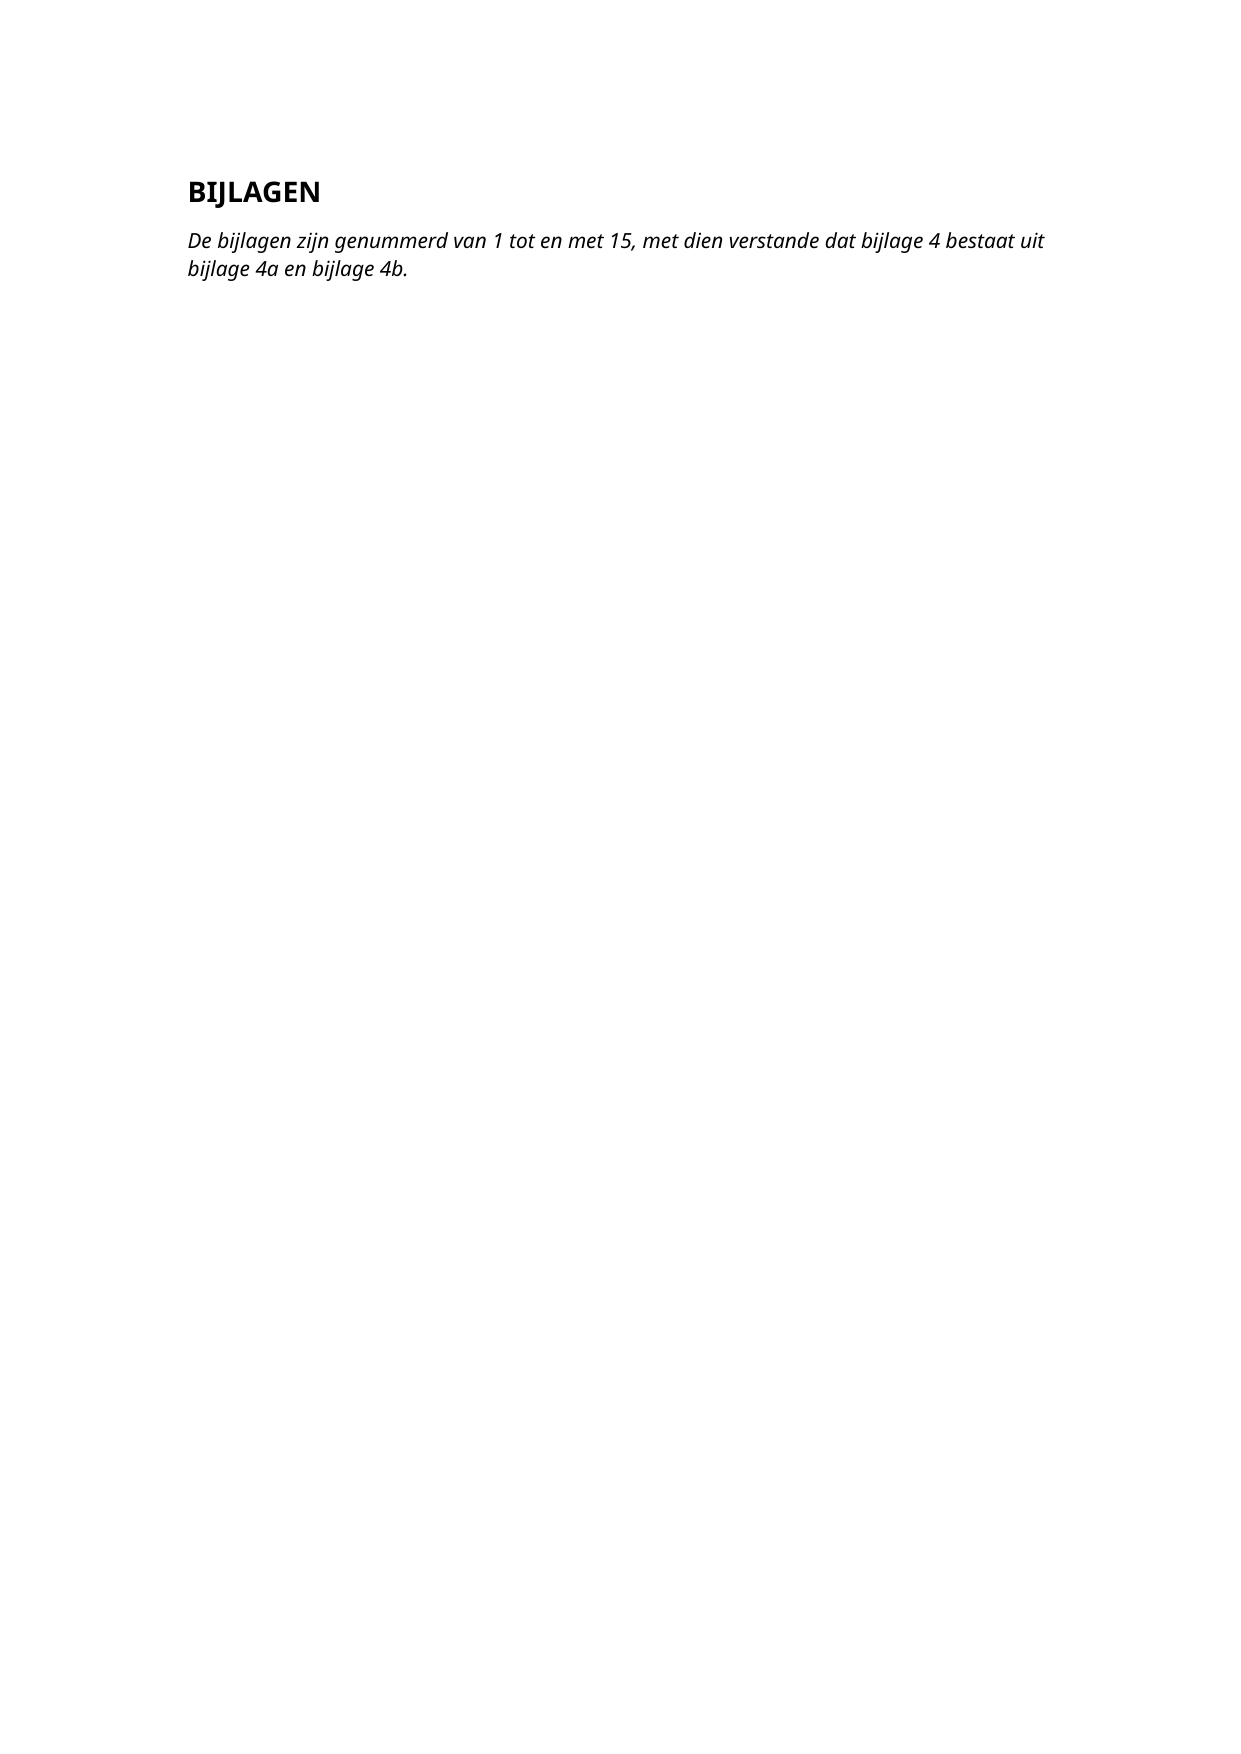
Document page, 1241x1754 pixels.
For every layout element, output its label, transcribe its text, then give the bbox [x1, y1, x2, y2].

text De bijlagen zijn genummerd van 1 tot en met 15, met dien verstande dat bijlage 4 bestaat uit bijlage 4a en bijlage 4b. [187, 226, 1053, 283]
subtitle BIJLAGEN [187, 172, 1053, 211]
